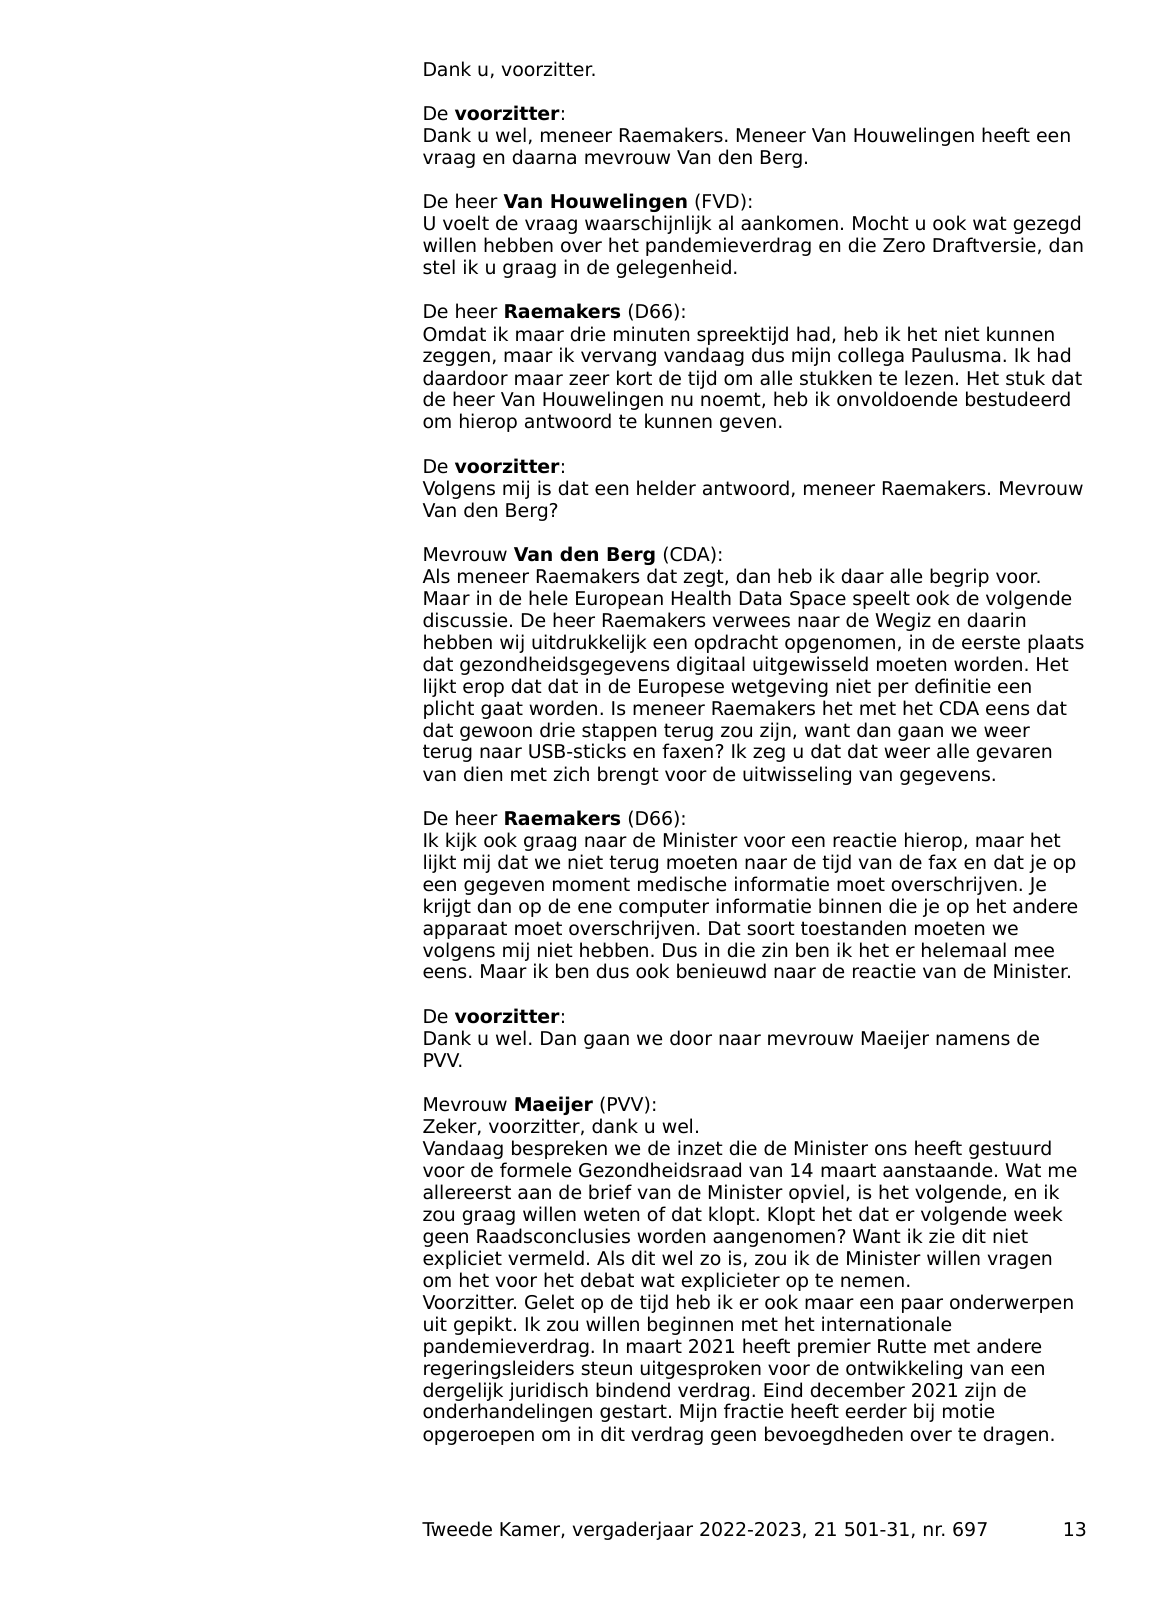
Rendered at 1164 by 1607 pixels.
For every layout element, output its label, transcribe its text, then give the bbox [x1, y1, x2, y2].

text Dank u wel. Dan gaan we door naar mevrouw Maeijer namens de PVV. [422, 1028, 1087, 1072]
text Als meneer Raemakers dat zegt, dan heb ik daar alle begrip voor. Maar in de hele European Health Data Space speelt ook de volgende discussie. De heer Raemakers verwees naar de Wegiz en daarin hebben wij uitdrukkelijk een opdracht opgenomen, in de eerste plaats dat gezondheidsgegevens digitaal uitgewisseld moeten worden. Het lijkt erop dat dat in de Europese wetgeving niet per definitie een plicht gaat worden. Is meneer Raemakers het met het CDA eens dat dat gewoon drie stappen terug zou zijn, want dan gaan we weer terug naar USB-sticks en faxen? Ik zeg u dat dat weer alle gevaren van dien met zich brengt voor de uitwisseling van gegevens. [422, 566, 1087, 785]
text Volgens mij is dat een helder antwoord, meneer Raemakers. Mevrouw Van den Berg? [422, 477, 1087, 521]
text Ik kijk ook graag naar de Minister voor een reactie hierop, maar het lijkt mij dat we niet terug moeten naar de tijd van de fax en dat je op een gegeven moment medische informatie moet overschrijven. Je krijgt dan op de ene computer informatie binnen die je op het andere apparaat moet overschrijven. Dat soort toestanden moeten we volgens mij niet hebben. Dus in die zin ben ik het er helemaal mee eens. Maar ik ben dus ook benieuwd naar de reactie van de Minister. [422, 829, 1087, 983]
text De heer Raemakers (D66): [422, 301, 1087, 323]
text De voorzitter: [422, 1006, 1087, 1028]
text De heer Van Houwelingen (FVD): [422, 191, 1087, 213]
text Dank u wel, meneer Raemakers. Meneer Van Houwelingen heeft een vraag en daarna mevrouw Van den Berg. [422, 125, 1087, 169]
text De heer Raemakers (D66): [422, 808, 1087, 829]
text Omdat ik maar drie minuten spreektijd had, heb ik het niet kunnen zeggen, maar ik vervang vandaag dus mijn collega Paulusma. Ik had daardoor maar zeer kort de tijd om alle stukken te lezen. Het stuk dat de heer Van Houwelingen nu noemt, heb ik onvoldoende bestudeerd om hierop antwoord te kunnen geven. [422, 323, 1087, 433]
text Vandaag bespreken we de inzet die de Minister ons heeft gestuurd voor de formele Gezondheidsraad van 14 maart aanstaande. Wat me allereerst aan de brief van de Minister opviel, is het volgende, en ik zou graag willen weten of dat klopt. Klopt het dat er volgende week geen Raadsconclusies worden aangenomen? Want ik zie dit niet expliciet vermeld. Als dit wel zo is, zou ik de Minister willen vragen om het voor het debat wat explicieter op te nemen. [422, 1138, 1087, 1292]
text U voelt de vraag waarschijnlijk al aankomen. Mocht u ook wat gezegd willen hebben over het pandemieverdrag en die Zero Draftversie, dan stel ik u graag in de gelegenheid. [422, 213, 1087, 279]
text Voorzitter. Gelet op de tijd heb ik er ook maar een paar onderwerpen uit gepikt. Ik zou willen beginnen met het internationale pandemieverdrag. In maart 2021 heeft premier Rutte met andere regeringsleiders steun uitgesproken voor de ontwikkeling van een dergelijk juridisch bindend verdrag. Eind december 2021 zijn de onderhandelingen gestart. Mijn fractie heeft eerder bij motie opgeroepen om in dit verdrag geen bevoegdheden over te dragen. [422, 1292, 1087, 1445]
text Mevrouw Maeijer (PVV): [422, 1094, 1087, 1116]
text De voorzitter: [422, 456, 1087, 477]
text Dank u, voorzitter. [422, 59, 1087, 81]
text Mevrouw Van den Berg (CDA): [422, 544, 1087, 566]
text De voorzitter: [422, 103, 1087, 125]
text Zeker, voorzitter, dank u wel. [422, 1116, 1087, 1138]
